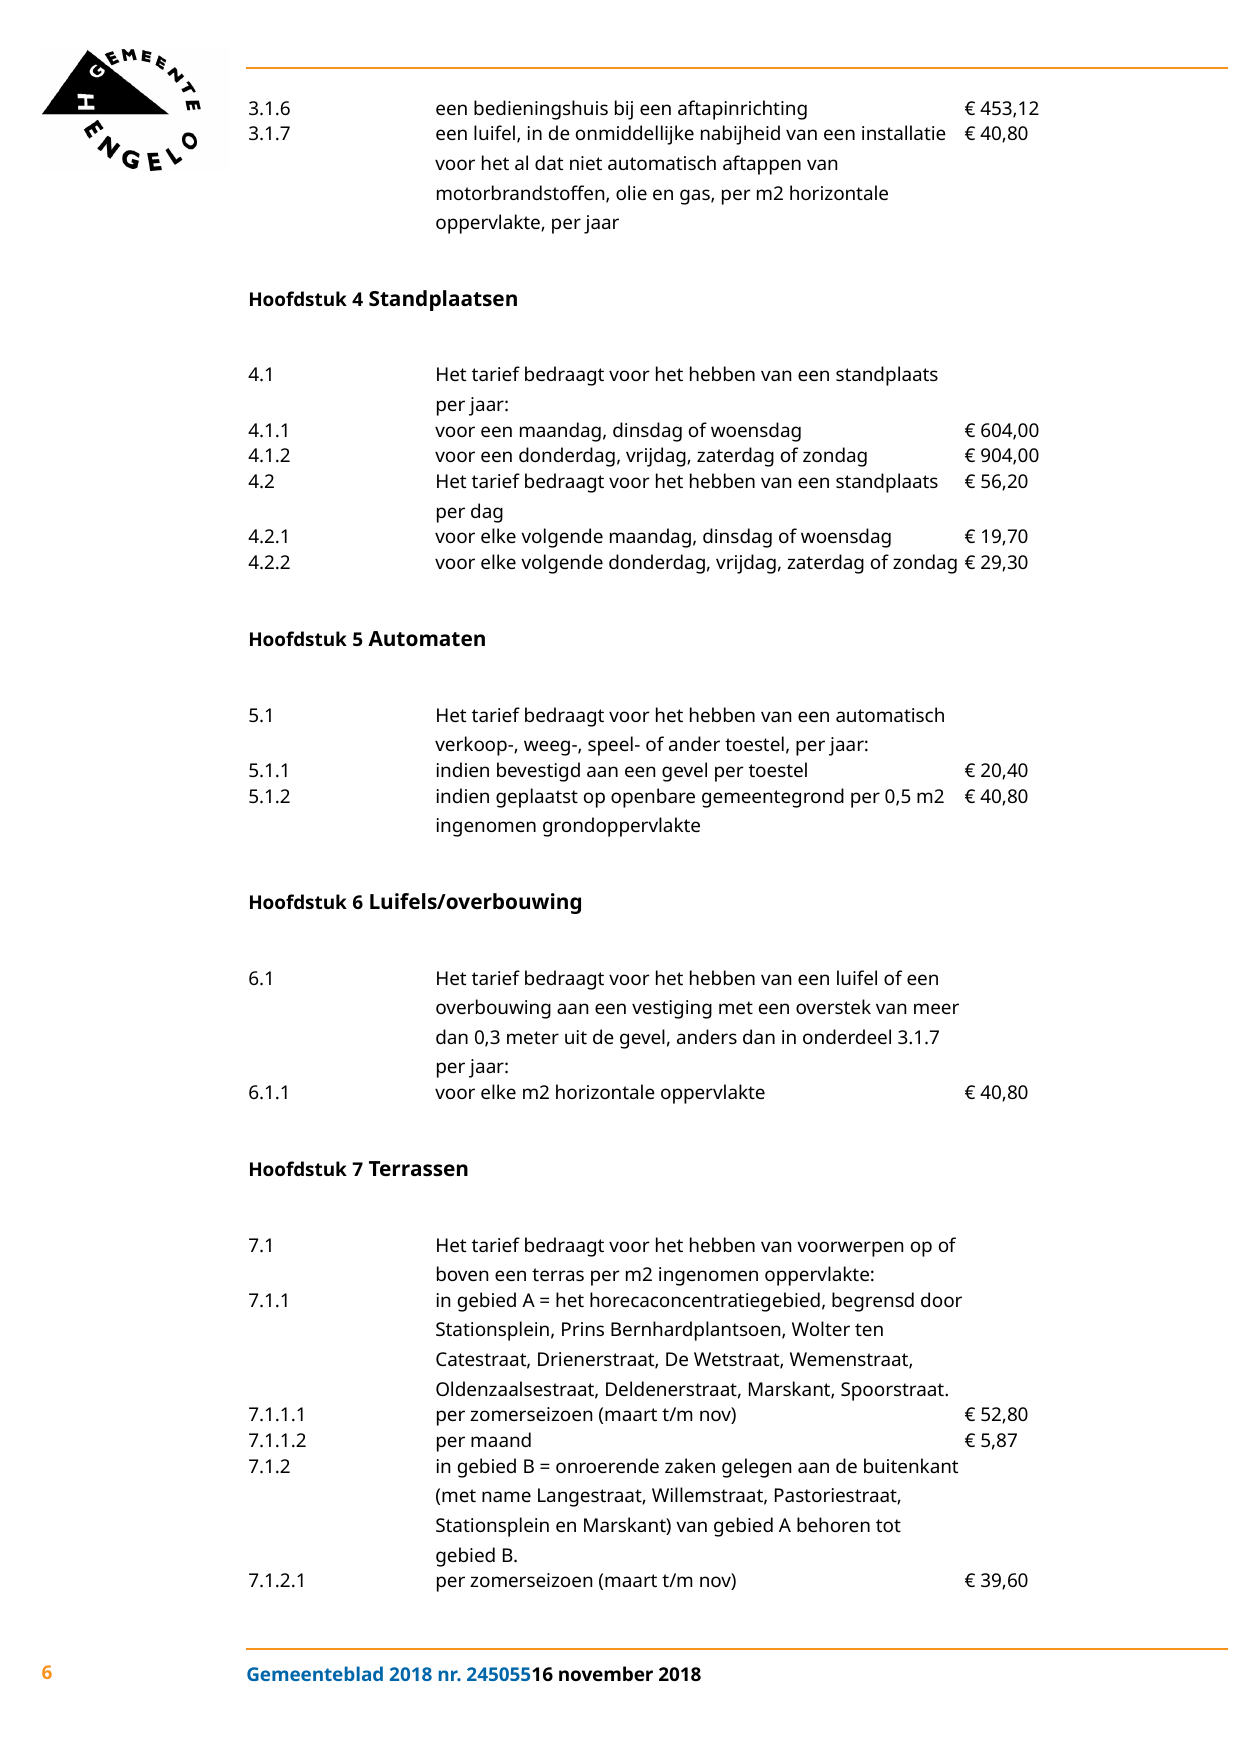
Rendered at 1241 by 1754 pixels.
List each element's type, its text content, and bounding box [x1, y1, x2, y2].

table_cell 4.2 [248, 469, 435, 524]
table_header 6.1 [248, 965, 435, 1079]
table_cell € 56,20 [964, 469, 1152, 524]
table_cell € 904,00 [964, 443, 1152, 468]
table_cell 5.1.2 [248, 783, 435, 838]
picture [41, 47, 231, 172]
table_cell 7.1.1.1 [248, 1402, 435, 1427]
table_cell [964, 1287, 1152, 1402]
table_cell voor elke m2 horizontale oppervlakte [435, 1079, 964, 1105]
table_cell een luifel, in de onmiddellijke nabijheid van een installatie voor het al dat niet automatisch aftappen van motorbrandstoffen, olie en gas, per m2 horizontale oppervlakte, per jaar [435, 121, 964, 235]
table_header [964, 965, 1152, 1079]
text Hoofdstuk 4 Standplaatsen [248, 284, 1152, 312]
table_header 7.1 [248, 1232, 435, 1287]
table_header Het tarief bedraagt voor het hebben van een standplaats per jaar: [435, 362, 964, 417]
table_cell 7.1.2.1 [248, 1568, 435, 1593]
table_cell € 604,00 [964, 417, 1152, 443]
table_cell per maand [435, 1427, 964, 1453]
table_cell 5.1.1 [248, 757, 435, 783]
table_cell € 39,60 [964, 1568, 1152, 1593]
table_cell voor elke volgende maandag, dinsdag of woensdag [435, 524, 964, 549]
table_cell € 19,70 [964, 524, 1152, 549]
table_cell € 40,80 [964, 121, 1152, 235]
table_cell 3.1.6 [248, 95, 435, 121]
table_header Het tarief bedraagt voor het hebben van een luifel of een overbouwing aan een vestiging met een overstek van meer dan 0,3 meter uit de gevel, anders dan in onderdeel 3.1.7 per jaar: [435, 965, 964, 1079]
text Hoofdstuk 7 Terrassen [248, 1154, 1152, 1182]
table_cell 4.1.2 [248, 443, 435, 468]
table_cell € 29,30 [964, 550, 1152, 575]
table_cell voor elke volgende donderdag, vrijdag, zaterdag of zondag [435, 550, 964, 575]
table_cell 7.1.1.2 [248, 1427, 435, 1453]
table_cell 7.1.2 [248, 1453, 435, 1567]
table_header [964, 702, 1152, 757]
table_cell 6.1.1 [248, 1079, 435, 1105]
table_cell 4.1.1 [248, 417, 435, 443]
table_cell € 52,80 [964, 1402, 1152, 1427]
table_cell een bedieningshuis bij een aftapinrichting [435, 95, 964, 121]
table_cell € 453,12 [964, 95, 1152, 121]
table_cell in gebied B = onroerende zaken gelegen aan de buitenkant (met name Langestraat, Willemstraat, Pastoriestraat, Stationsplein en Marskant) van gebied A behoren tot gebied B. [435, 1453, 964, 1567]
table_cell 3.1.7 [248, 121, 435, 235]
table_header 5.1 [248, 702, 435, 757]
table_cell [964, 1453, 1152, 1567]
table_cell € 20,40 [964, 757, 1152, 783]
table_cell € 5,87 [964, 1427, 1152, 1453]
table_header Het tarief bedraagt voor het hebben van een automatisch verkoop-, weeg-, speel- of ander toestel, per jaar: [435, 702, 964, 757]
table_header [964, 362, 1152, 417]
table_cell in gebied A = het horecaconcentratiegebied, begrensd door Stationsplein, Prins Bernhardplantsoen, Wolter ten Catestraat, Drienerstraat, De Wetstraat, Wemenstraat, Oldenzaalsestraat, Deldenerstraat, Marskant, Spoorstraat. [435, 1287, 964, 1402]
text Hoofdstuk 5 Automaten [248, 624, 1152, 652]
table_cell € 40,80 [964, 1079, 1152, 1105]
text Hoofdstuk 6 Luifels/overbouwing [248, 887, 1152, 916]
table_cell per zomerseizoen (maart t/m nov) [435, 1402, 964, 1427]
table_cell per zomerseizoen (maart t/m nov) [435, 1568, 964, 1593]
table_cell 4.2.1 [248, 524, 435, 549]
table_cell indien geplaatst op openbare gemeentegrond per 0,5 m2 ingenomen grondoppervlakte [435, 783, 964, 838]
table_header Het tarief bedraagt voor het hebben van voorwerpen op of boven een terras per m2 ingenomen oppervlakte: [435, 1232, 964, 1287]
table_cell 7.1.1 [248, 1287, 435, 1402]
table_cell 4.2.2 [248, 550, 435, 575]
table_header 4.1 [248, 362, 435, 417]
table_cell voor een maandag, dinsdag of woensdag [435, 417, 964, 443]
table_cell voor een donderdag, vrijdag, zaterdag of zondag [435, 443, 964, 468]
table_cell indien bevestigd aan een gevel per toestel [435, 757, 964, 783]
table_header [964, 1232, 1152, 1287]
table_cell € 40,80 [964, 783, 1152, 838]
table_cell Het tarief bedraagt voor het hebben van een standplaats per dag [435, 469, 964, 524]
